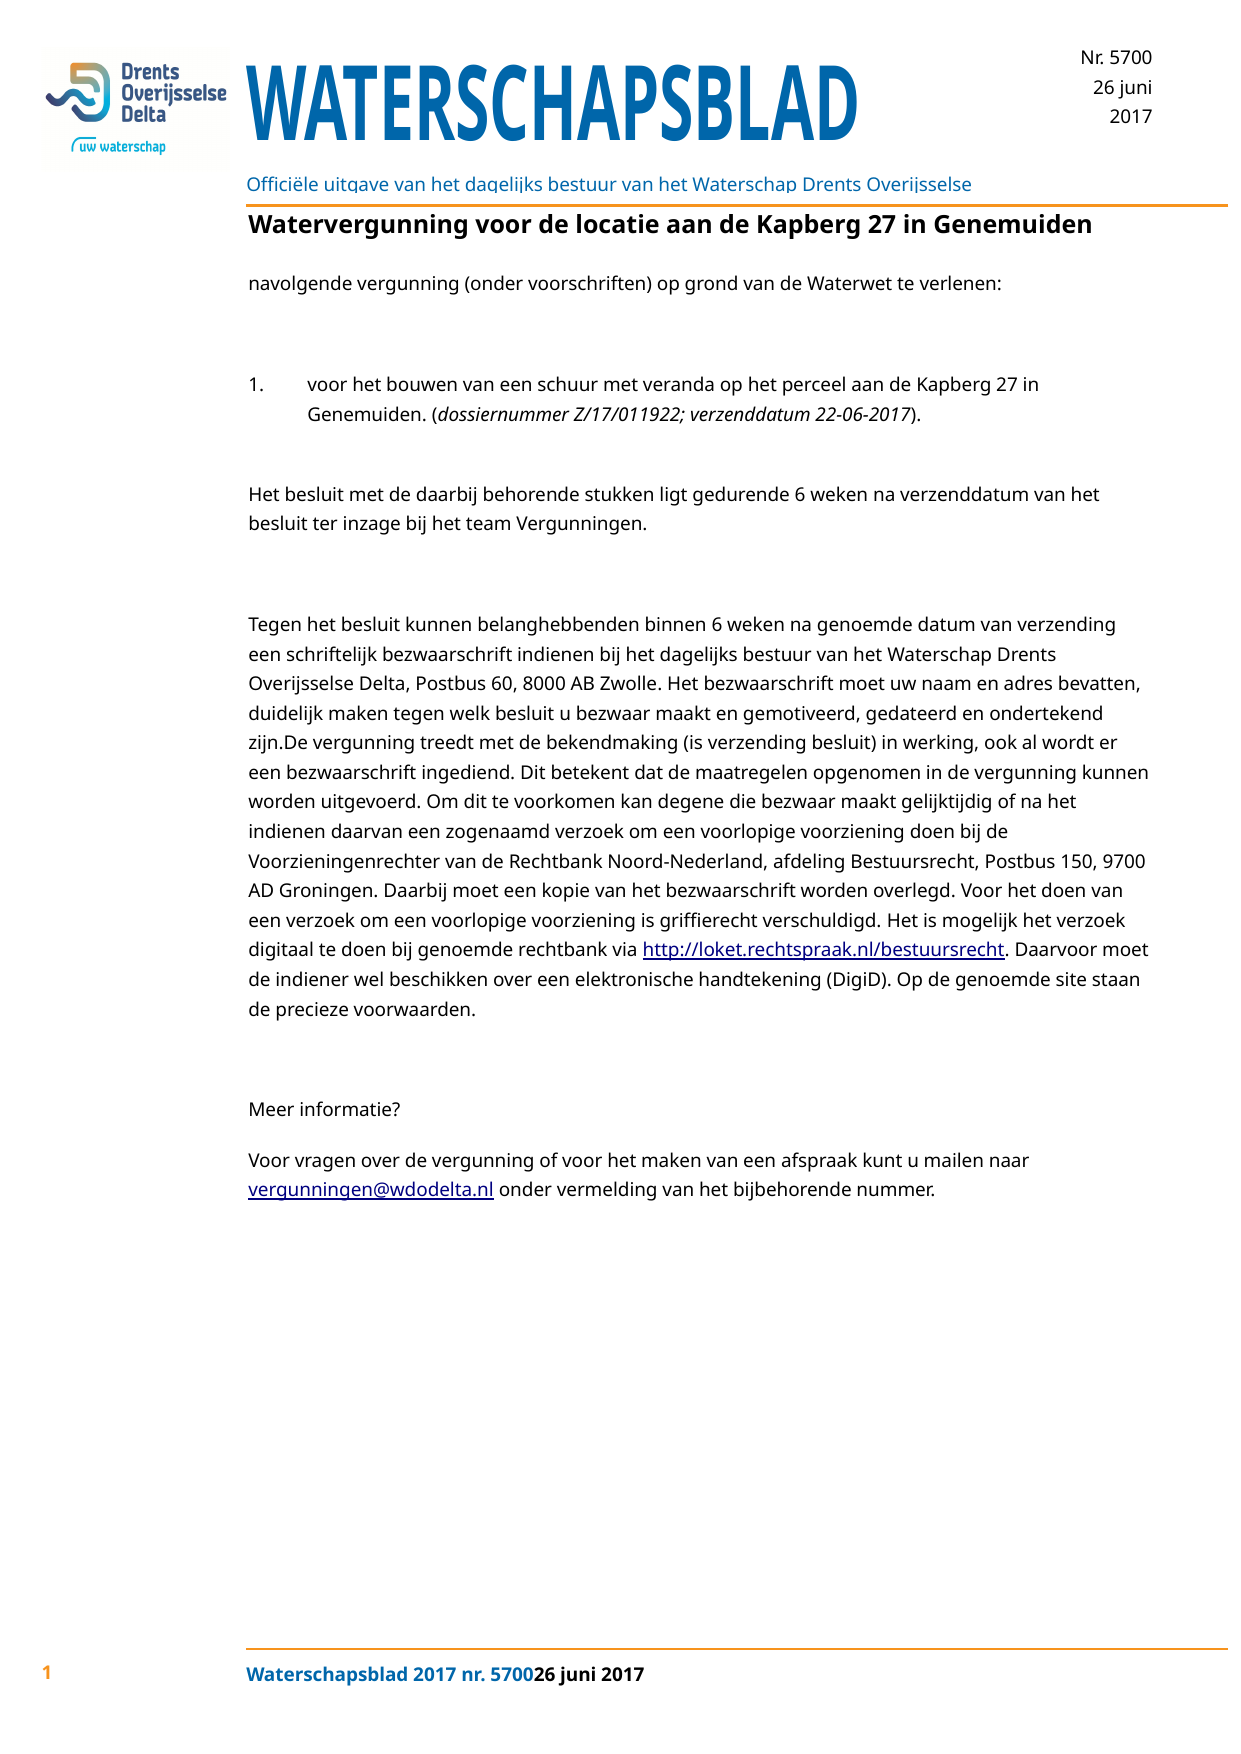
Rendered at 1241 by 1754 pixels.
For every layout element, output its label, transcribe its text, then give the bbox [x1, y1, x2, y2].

text navolgende vergunning (onder voorschriften) op grond van de Waterwet te verlenen: [248, 270, 1152, 296]
picture [41, 47, 231, 172]
text Voor vragen over de vergunning of voor het maken van een afspraak kunt u mailen naar vergunningen@wdodelta.nl onder vermelding van het bijbehorende nummer. [248, 1147, 1152, 1202]
text Tegen het besluit kunnen belanghebbenden binnen 6 weken na genoemde datum van verzending een schriftelijk bezwaarschrift indienen bij het dagelijks bestuur van het Waterschap Drents Overijsselse Delta, Postbus 60, 8000 AB Zwolle. Het bezwaarschrift moet uw naam en adres bevatten, duidelijk maken tegen welk besluit u bezwaar maakt en gemotiveerd, gedateerd en ondertekend zijn.De vergunning treedt met de bekendmaking (is verzending besluit) in werking, ook al wordt er een bezwaarschrift ingediend. Dit betekent dat de maatregelen opgenomen in de vergunning kunnen worden uitgevoerd. Om dit te voorkomen kan degene die bezwaar maakt gelijktijdig of na het indienen daarvan een zogenaamd verzoek om een voorlopige voorziening doen bij de Voorzieningenrechter van de Rechtbank Noord-Nederland, afdeling Bestuursrecht, Postbus 150, 9700 AD Groningen. Daarbij moet een kopie van het bezwaarschrift worden overlegd. Voor het doen van een verzoek om een voorlopige voorziening is griffierecht verschuldigd. Het is mogelijk het verzoek digitaal te doen bij genoemde rechtbank via http://loket.rechtspraak.nl/bestuursrecht. Daarvoor moet de indiener wel beschikken over een elektronische handtekening (DigiD). Op de genoemde site staan de precieze voorwaarden. [248, 611, 1152, 1021]
list voor het bouwen van een schuur met veranda op het perceel aan de Kapberg 27 in Genemuiden. (dossiernummer Z/17/011922; verzenddatum 22-06-2017). [248, 371, 1152, 426]
text Meer informatie? [248, 1097, 1152, 1122]
text Het besluit met de daarbij behorende stukken ligt gedurende 6 weken na verzenddatum van het besluit ter inzage bij het team Vergunningen. [248, 481, 1152, 536]
text Watervergunning voor de locatie aan de Kapberg 27 in Genemuiden [248, 207, 1152, 241]
